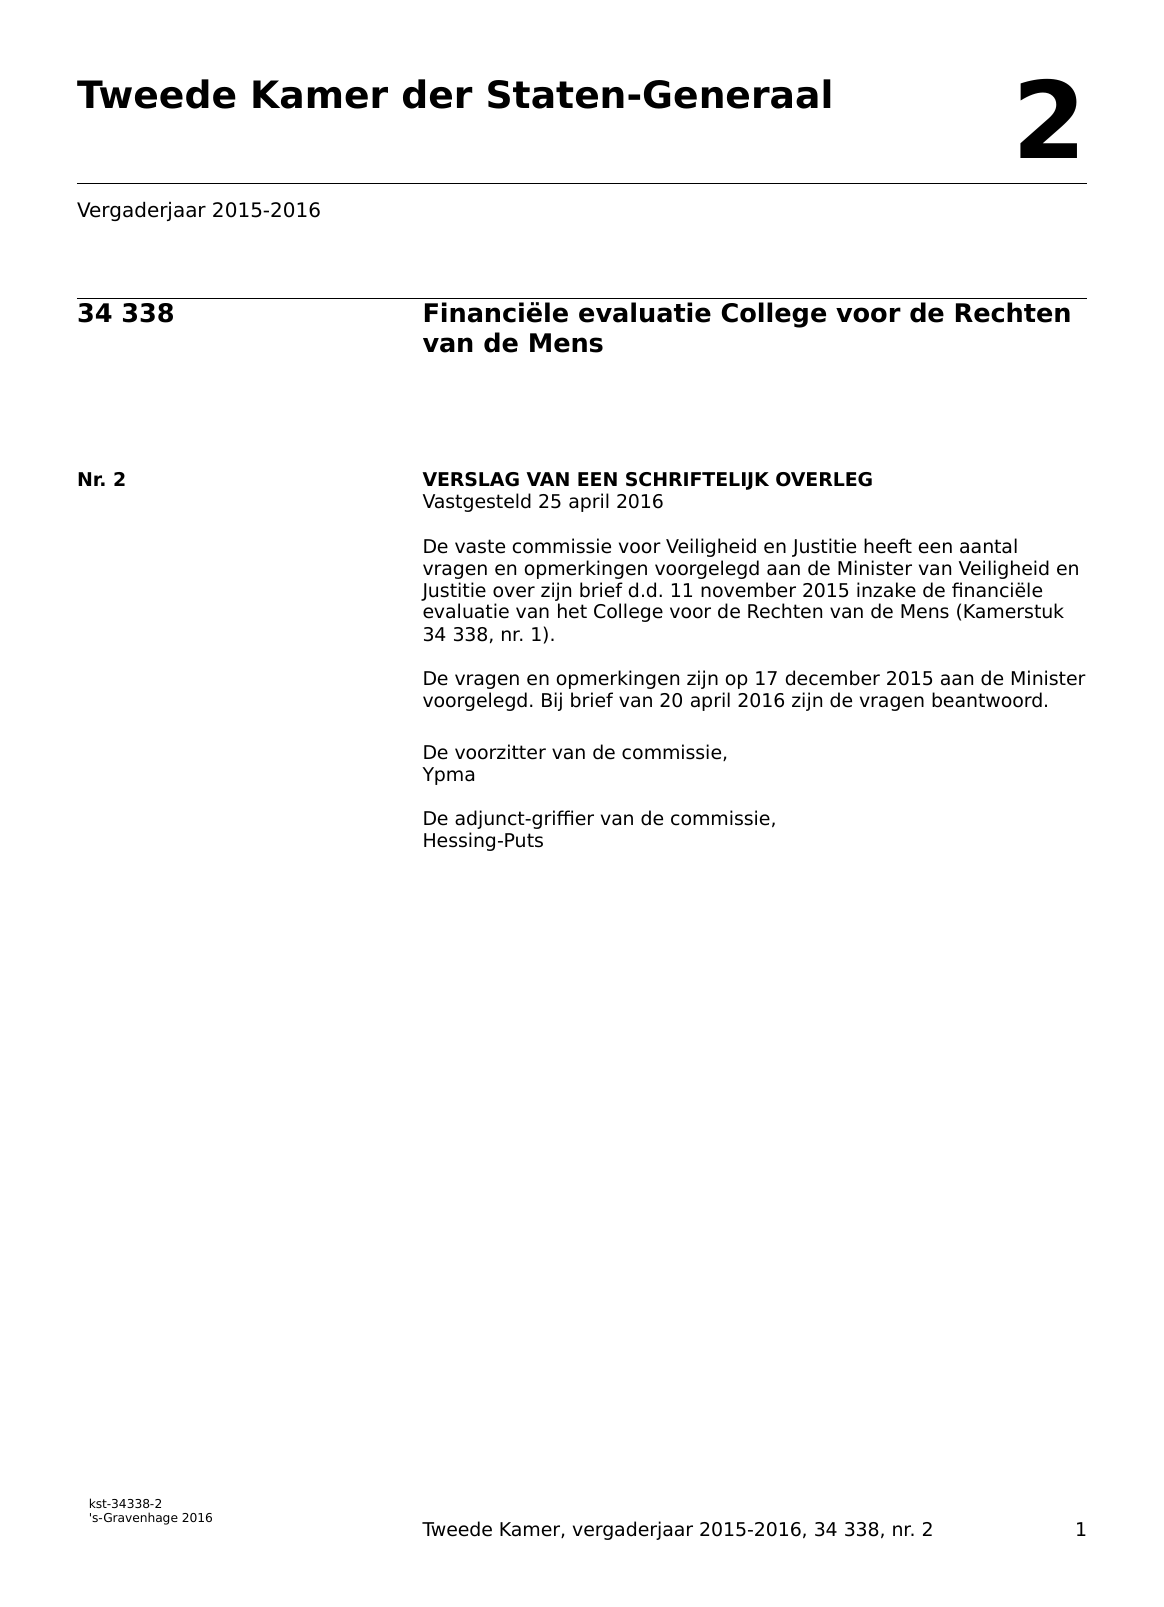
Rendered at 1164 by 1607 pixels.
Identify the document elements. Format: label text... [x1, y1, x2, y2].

text kst-34338-2 [88, 1497, 323, 1511]
text De vaste commissie voor Veiligheid en Justitie heeft een aantal vragen en opmerkingen voorgelegd aan de Minister van Veiligheid en Justitie over zijn brief d.d. 11 november 2015 inzake de financiële evaluatie van het College voor de Rechten van de Mens (Kamerstuk 34 338, nr. 1). [422, 536, 1087, 645]
text De voorzitter van de commissie, Ypma [422, 742, 1087, 786]
text Vastgesteld 25 april 2016 [422, 491, 1087, 513]
subtitle Nr. 2 VERSLAG VAN EEN SCHRIFTELIJK OVERLEG [77, 469, 1087, 491]
table_cell Vergaderjaar 2015-2016 [77, 184, 1087, 298]
subtitle 34 338 Financiële evaluatie College voor de Rechten van de Mens [77, 299, 1087, 358]
text De adjunct-griffier van de commissie, Hessing-Puts [422, 808, 1087, 852]
text De vragen en opmerkingen zijn op 17 december 2015 aan de Minister voorgelegd. Bij brief van 20 april 2016 zijn de vragen beantwoord. [422, 668, 1087, 712]
table_header 2 [886, 59, 1087, 183]
table_header Tweede Kamer der Staten-Generaal [77, 59, 886, 183]
text 's-Gravenhage 2016 [88, 1511, 323, 1525]
